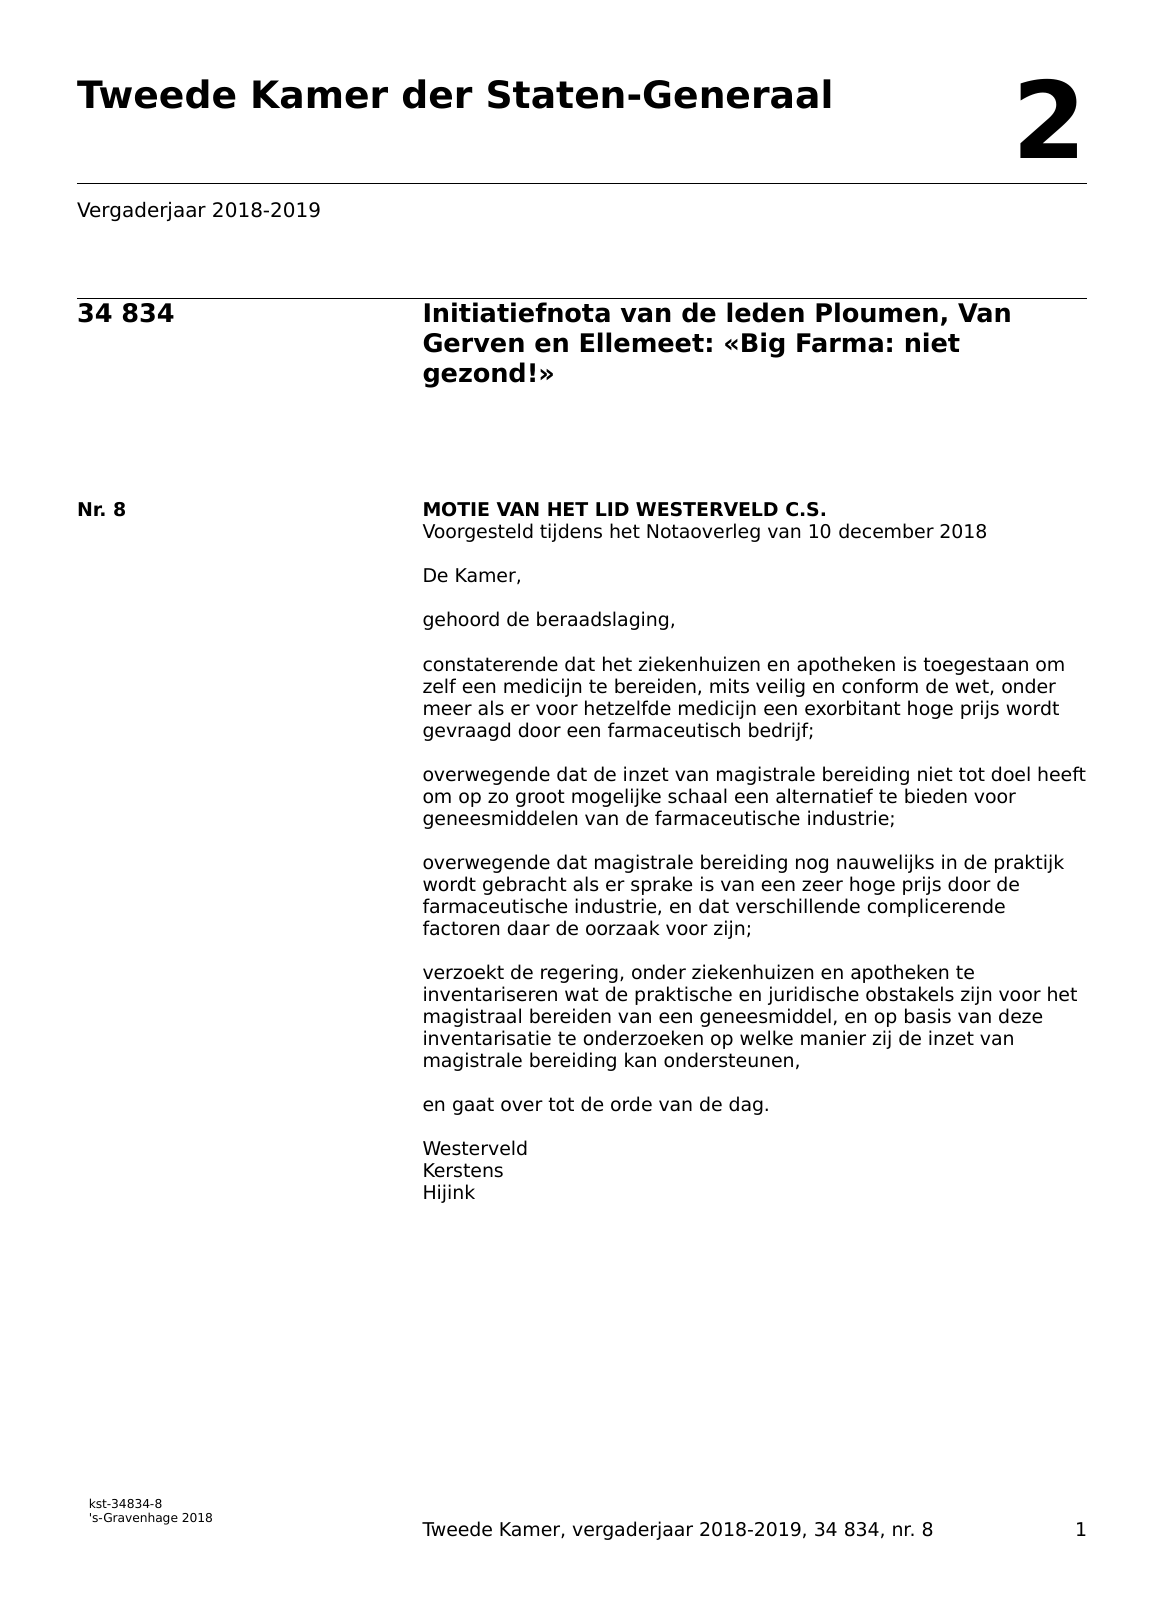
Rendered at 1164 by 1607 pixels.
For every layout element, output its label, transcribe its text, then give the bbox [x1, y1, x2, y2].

text gehoord de beraadslaging, [422, 609, 1087, 631]
subtitle 34 834 Initiatiefnota van de leden Ploumen, Van Gerven en Ellemeet: «Big Farma: niet gezond!» [77, 299, 1087, 388]
text Hijink [422, 1182, 1087, 1204]
subtitle Nr. 8 MOTIE VAN HET LID WESTERVELD C.S. [77, 499, 1087, 521]
table_header Tweede Kamer der Staten-Generaal [77, 59, 886, 183]
text kst-34834-8 [88, 1497, 323, 1511]
text constaterende dat het ziekenhuizen en apotheken is toegestaan om zelf een medicijn te bereiden, mits veilig en conform de wet, onder meer als er voor hetzelfde medicijn een exorbitant hoge prijs wordt gevraagd door een farmaceutisch bedrijf; [422, 653, 1087, 741]
table_header 2 [886, 59, 1087, 183]
text overwegende dat de inzet van magistrale bereiding niet tot doel heeft om op zo groot mogelijke schaal een alternatief te bieden voor geneesmiddelen van de farmaceutische industrie; [422, 764, 1087, 829]
text 's-Gravenhage 2018 [88, 1511, 323, 1525]
text verzoekt de regering, onder ziekenhuizen en apotheken te inventariseren wat de praktische en juridische obstakels zijn voor het magistraal bereiden van een geneesmiddel, en op basis van deze inventarisatie te onderzoeken op welke manier zij de inzet van magistrale bereiding kan ondersteunen, [422, 962, 1087, 1072]
text overwegende dat magistrale bereiding nog nauwelijks in de praktijk wordt gebracht als er sprake is van een zeer hoge prijs door de farmaceutische industrie, en dat verschillende complicerende factoren daar de oorzaak voor zijn; [422, 852, 1087, 940]
text Westerveld [422, 1138, 1087, 1160]
table_cell Vergaderjaar 2018-2019 [77, 184, 1087, 298]
text en gaat over tot de orde van de dag. [422, 1094, 1087, 1116]
text Voorgesteld tijdens het Notaoverleg van 10 december 2018 [422, 521, 1087, 543]
text De Kamer, [422, 565, 1087, 587]
text Kerstens [422, 1160, 1087, 1182]
